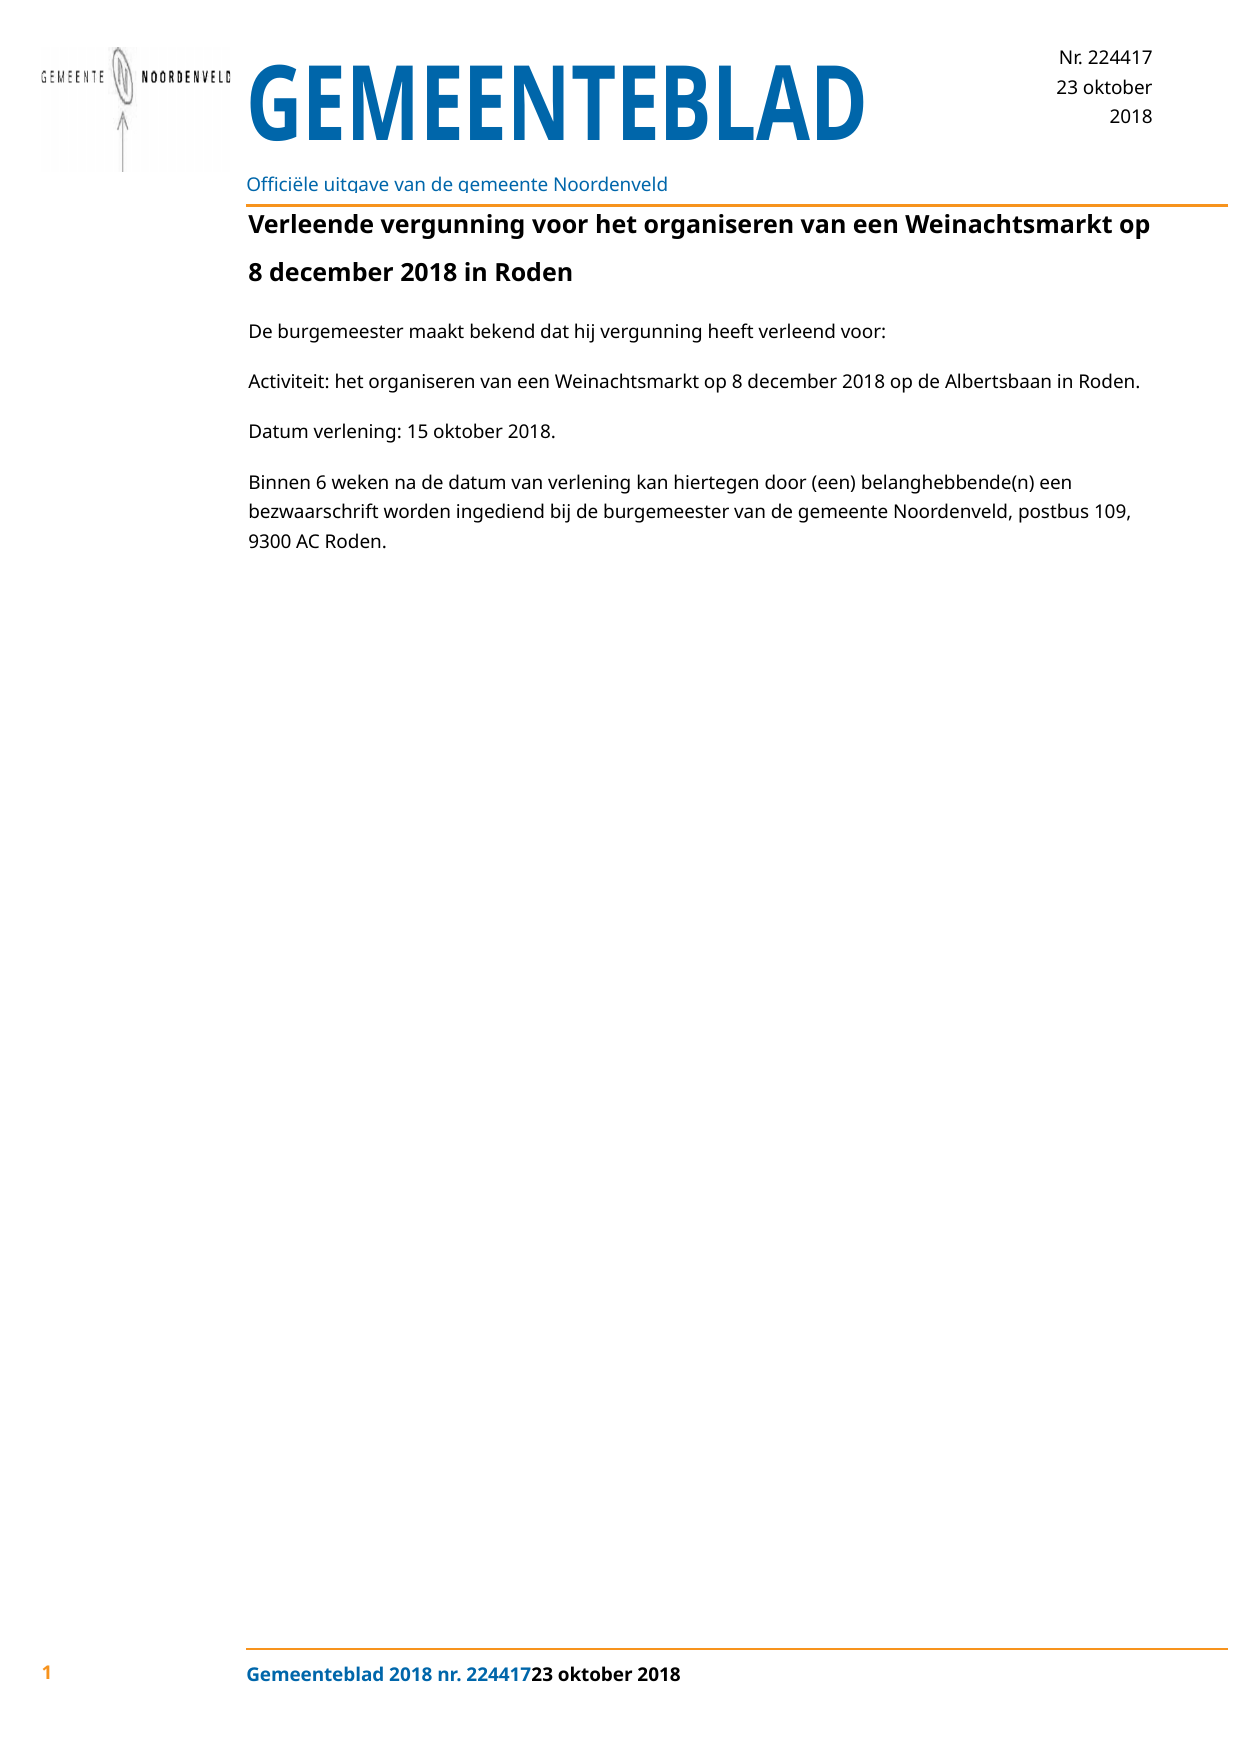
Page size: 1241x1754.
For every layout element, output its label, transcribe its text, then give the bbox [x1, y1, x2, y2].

text Verleende vergunning voor het organiseren van een Weinachtsmarkt op 8 december 2018 in Roden [248, 207, 1152, 288]
text Activiteit: het organiseren van een Weinachtsmarkt op 8 december 2018 op de Albertsbaan in Roden. [248, 368, 1152, 394]
text Binnen 6 weken na de datum van verlening kan hiertegen door (een) belanghebbende(n) een bezwaarschrift worden ingediend bij de burgemeester van de gemeente Noordenveld, postbus 109, 9300 AC Roden. [248, 469, 1152, 554]
text De burgemeester maakt bekend dat hij vergunning heeft verleend voor: [248, 318, 1152, 344]
picture [41, 47, 231, 172]
text Datum verlening: 15 oktober 2018. [248, 419, 1152, 444]
